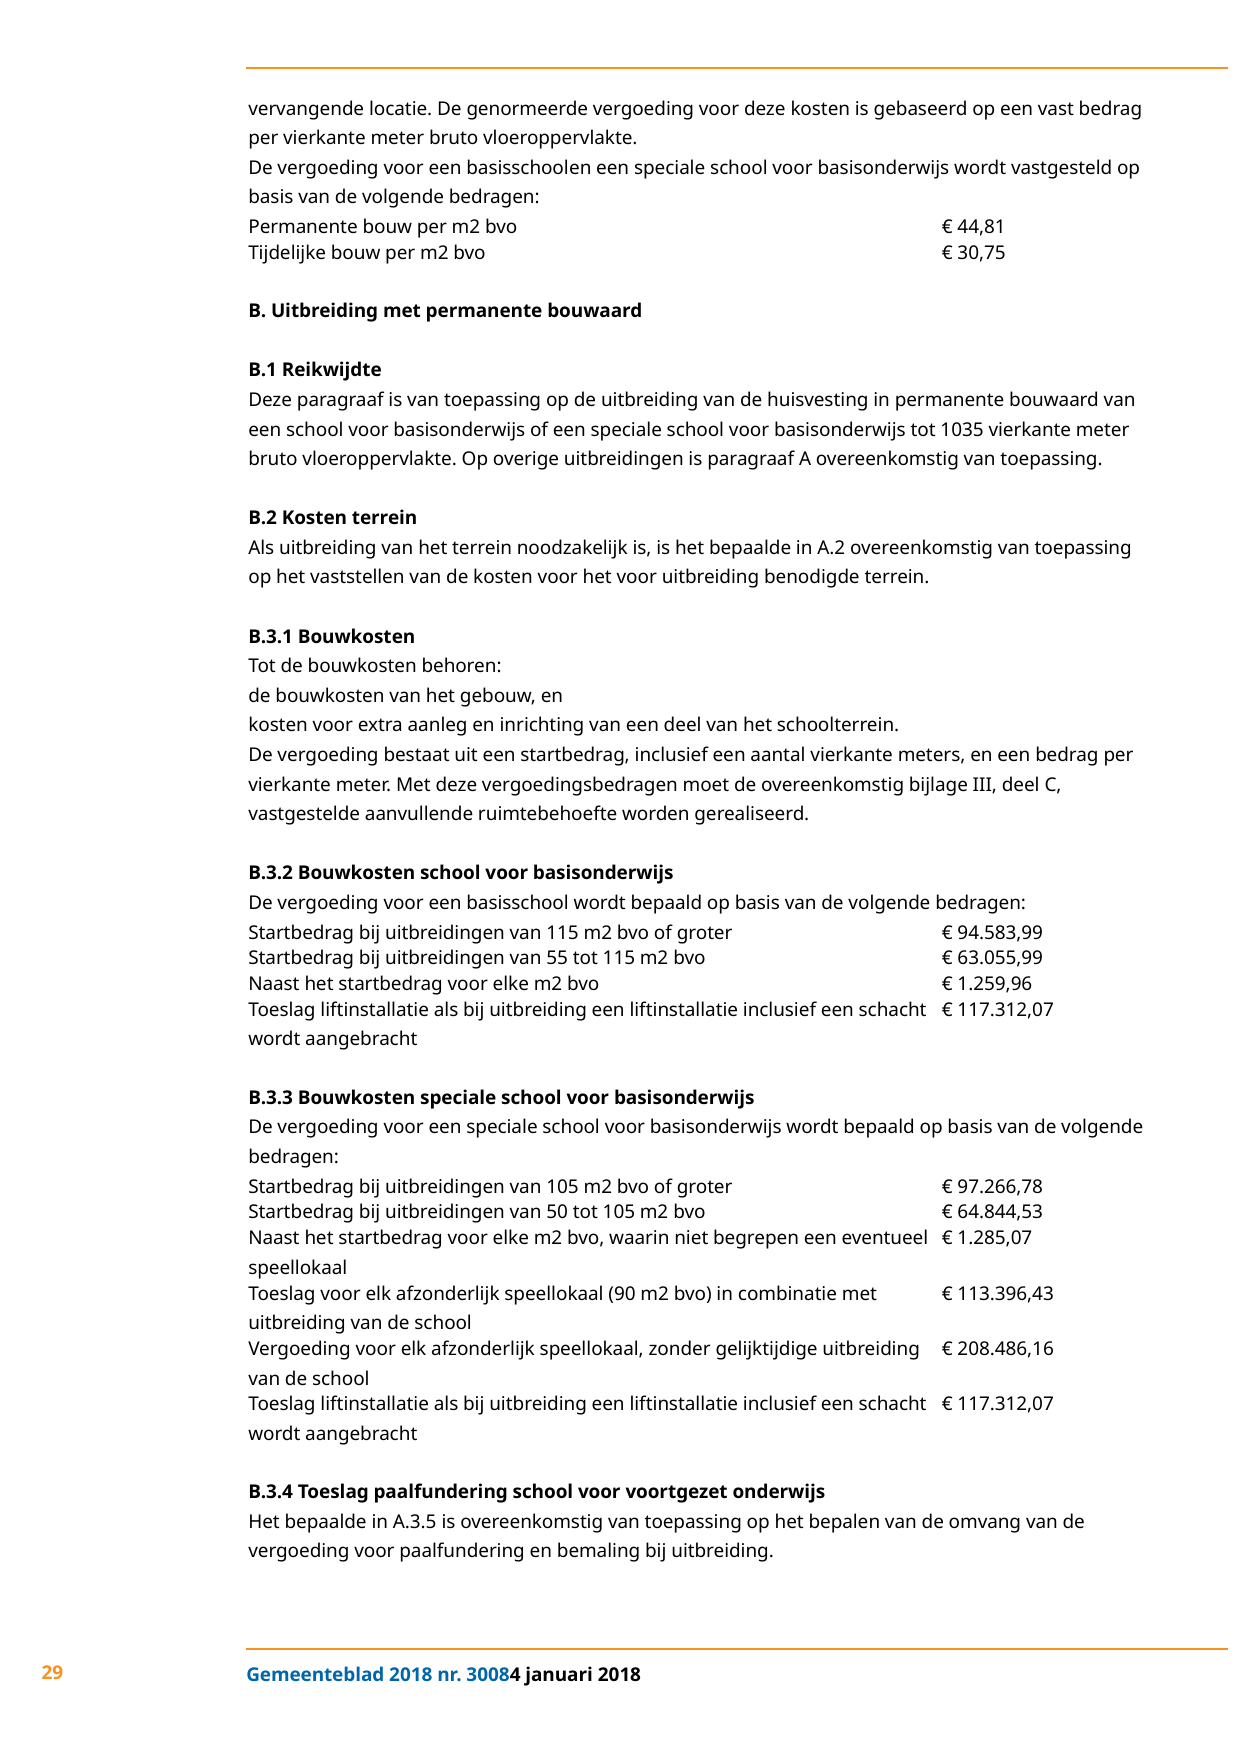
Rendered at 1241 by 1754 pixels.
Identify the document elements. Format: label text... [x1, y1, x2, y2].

text B.3.1 Bouwkosten [248, 623, 1152, 649]
table_cell Naast het startbedrag voor elke m2 bvo [248, 970, 942, 996]
table_header Startbedrag bij uitbreidingen van 105 m2 bvo of groter [248, 1173, 942, 1199]
text De vergoeding voor een speciale school voor basisonderwijs wordt bepaald op basis van de volgende bedragen: [248, 1114, 1152, 1169]
table_cell € 208.486,16 [942, 1335, 1152, 1390]
text Als uitbreiding van het terrein noodzakelijk is, is het bepaalde in A.2 overeenkomstig van toepassing op het vaststellen van de kosten voor het voor uitbreiding benodigde terrein. [248, 534, 1152, 589]
table_cell € 30,75 [942, 239, 1152, 265]
table_cell € 113.396,43 [942, 1280, 1152, 1335]
table_cell € 1.259,96 [942, 970, 1152, 996]
table_cell Tijdelijke bouw per m2 bvo [248, 239, 942, 265]
table_cell Startbedrag bij uitbreidingen van 50 tot 105 m2 bvo [248, 1199, 942, 1224]
table_cell Startbedrag bij uitbreidingen van 55 tot 115 m2 bvo [248, 945, 942, 970]
text Deze paragraaf is van toepassing op de uitbreiding van de huisvesting in permanente bouwaard van een school voor basisonderwijs of een speciale school voor basisonderwijs tot 1035 vierkante meter bruto vloeroppervlakte. Op overige uitbreidingen is paragraaf A overeenkomstig van toepassing. [248, 386, 1152, 471]
text De vergoeding bestaat uit een startbedrag, inclusief een aantal vierkante meters, en een bedrag per vierkante meter. Met deze vergoedingsbedragen moet de overeenkomstig bijlage III, deel C, vastgestelde aanvullende ruimtebehoefte worden gerealiseerd. [248, 741, 1152, 826]
table_cell Toeslag voor elk afzonderlijk speellokaal (90 m2 bvo) in combinatie met uitbreiding van de school [248, 1280, 942, 1335]
text B.3.2 Bouwkosten school voor basisonderwijs [248, 859, 1152, 885]
text B.2 Kosten terrein [248, 504, 1152, 530]
text De vergoeding voor een basisschool wordt bepaald op basis van de volgende bedragen: [248, 889, 1152, 915]
text Tot de bouwkosten behoren: [248, 652, 1152, 678]
text kosten voor extra aanleg en inrichting van een deel van het schoolterrein. [248, 712, 1152, 737]
table_cell Toeslag liftinstallatie als bij uitbreiding een liftinstallatie inclusief een schacht wordt aangebracht [248, 996, 942, 1051]
text B.3.3 Bouwkosten speciale school voor basisonderwijs [248, 1084, 1152, 1110]
table_header € 97.266,78 [942, 1173, 1152, 1199]
table_cell Vergoeding voor elk afzonderlijk speellokaal, zonder gelijktijdige uitbreiding van de school [248, 1335, 942, 1390]
text B.3.4 Toeslag paalfundering school voor voortgezet onderwijs [248, 1478, 1152, 1504]
table_cell € 117.312,07 [942, 1390, 1152, 1446]
table_cell Toeslag liftinstallatie als bij uitbreiding een liftinstallatie inclusief een schacht wordt aangebracht [248, 1390, 942, 1446]
table_cell € 117.312,07 [942, 996, 1152, 1051]
text B. Uitbreiding met permanente bouwaard [248, 297, 1152, 323]
table_header € 44,81 [942, 213, 1152, 239]
text Het bepaalde in A.3.5 is overeenkomstig van toepassing op het bepalen van de omvang van de vergoeding voor paalfundering en bemaling bij uitbreiding. [248, 1508, 1152, 1563]
table_cell € 63.055,99 [942, 945, 1152, 970]
text De vergoeding voor een basisschoolen een speciale school voor basisonderwijs wordt vastgesteld op basis van de volgende bedragen: [248, 154, 1152, 209]
table_header € 94.583,99 [942, 919, 1152, 944]
table_cell € 1.285,07 [942, 1225, 1152, 1280]
picture [41, 47, 231, 172]
text vervangende locatie. De genormeerde vergoeding voor deze kosten is gebaseerd op een vast bedrag per vierkante meter bruto vloeroppervlakte. [248, 95, 1152, 150]
table_cell € 64.844,53 [942, 1199, 1152, 1224]
table_header Permanente bouw per m2 bvo [248, 213, 942, 239]
table_cell Naast het startbedrag voor elke m2 bvo, waarin niet begrepen een eventueel speellokaal [248, 1225, 942, 1280]
text de bouwkosten van het gebouw, en [248, 682, 1152, 708]
table_header Startbedrag bij uitbreidingen van 115 m2 bvo of groter [248, 919, 942, 944]
text B.1 Reikwijdte [248, 357, 1152, 382]
